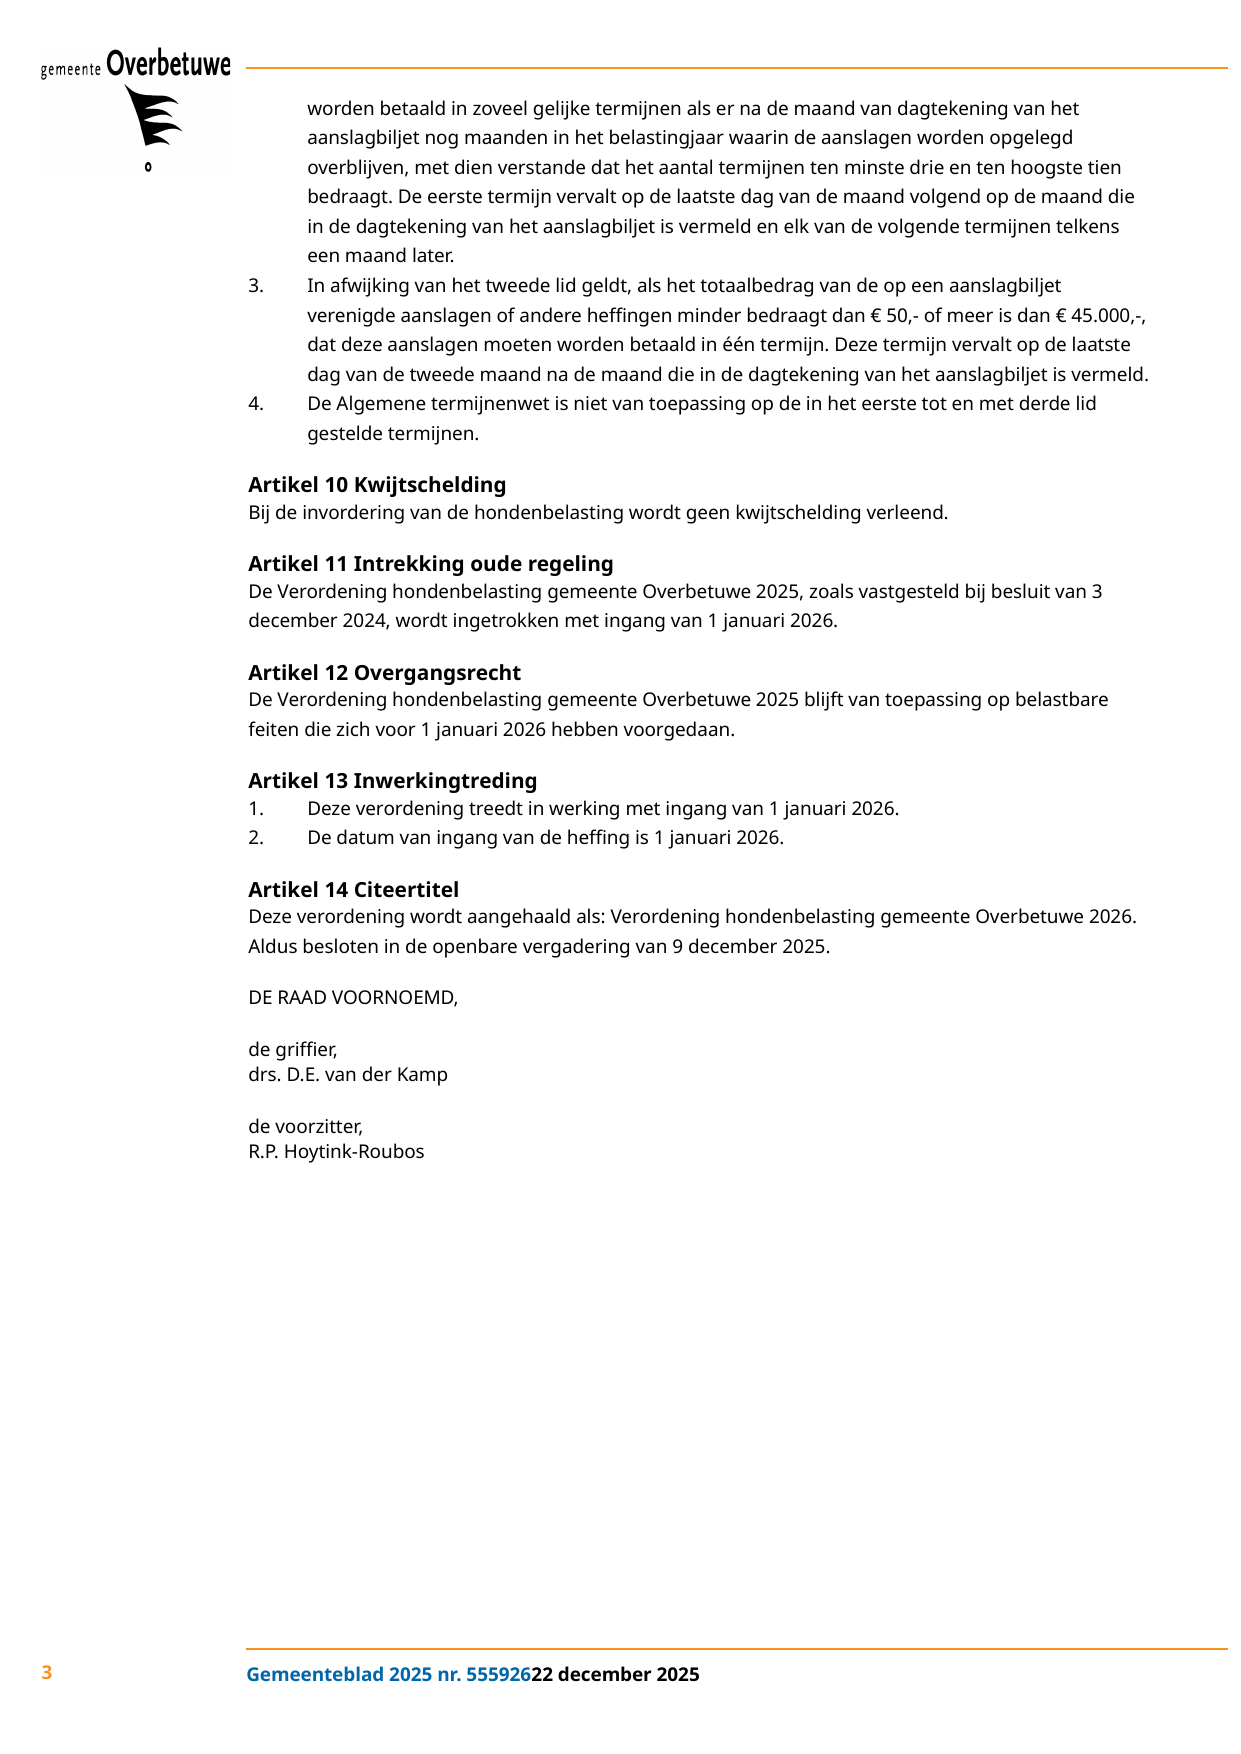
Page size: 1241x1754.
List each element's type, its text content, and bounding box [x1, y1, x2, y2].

text Artikel 13 Inwerkingtreding [248, 766, 1152, 795]
list De datum van ingang van de heffing is 1 januari 2026. [248, 824, 1152, 850]
text de griffier, [248, 1036, 1152, 1061]
text de voorzitter, [248, 1113, 1152, 1139]
picture [41, 47, 231, 172]
text Aldus besloten in de openbare vergadering van 9 december 2025. [248, 933, 1152, 958]
text Bij de invordering van de hondenbelasting wordt geen kwijtschelding verleend. [248, 499, 1152, 525]
text DE RAAD VOORNOEMD, [248, 984, 1152, 1010]
text Artikel 14 Citeertitel [248, 875, 1152, 903]
list Deze verordening treedt in werking met ingang van 1 januari 2026. [248, 795, 1152, 821]
text Deze verordening wordt aangehaald als: Verordening hondenbelasting gemeente Overbetuwe 2026. [248, 903, 1152, 929]
text Artikel 11 Intrekking oude regeling [248, 549, 1152, 578]
text Artikel 12 Overgangsrecht [248, 658, 1152, 686]
list De Algemene termijnenwet is niet van toepassing op de in het eerste tot en met derde lid gestelde termijnen. [248, 391, 1152, 446]
list In afwijking van het tweede lid geldt, als het totaalbedrag van de op een aanslagbiljet verenigde aanslagen of andere heffingen minder bedraagt dan € 50,- of meer is dan € 45.000,-, dat deze aanslagen moeten worden betaald in één termijn. Deze termijn vervalt op de laatste dag van de tweede maand na de maand die in de dagtekening van het aanslagbiljet is vermeld. [248, 272, 1152, 387]
text drs. D.E. van der Kamp [248, 1061, 1152, 1087]
text R.P. Hoytink-Roubos [248, 1139, 1152, 1164]
text Artikel 10 Kwijtschelding [248, 471, 1152, 499]
text De Verordening hondenbelasting gemeente Overbetuwe 2025 blijft van toepassing op belastbare feiten die zich voor 1 januari 2026 hebben voorgedaan. [248, 686, 1152, 742]
list worden betaald in zoveel gelijke termijnen als er na de maand van dagtekening van het aanslagbiljet nog maanden in het belastingjaar waarin de aanslagen worden opgelegd overblijven, met dien verstande dat het aantal termijnen ten minste drie en ten hoogste tien bedraagt. De eerste termijn vervalt op de laatste dag van de maand volgend op de maand die in de dagtekening van het aanslagbiljet is vermeld en elk van de volgende termijnen telkens een maand later. [248, 95, 1152, 268]
text De Verordening hondenbelasting gemeente Overbetuwe 2025, zoals vastgesteld bij besluit van 3 december 2024, wordt ingetrokken met ingang van 1 januari 2026. [248, 578, 1152, 633]
